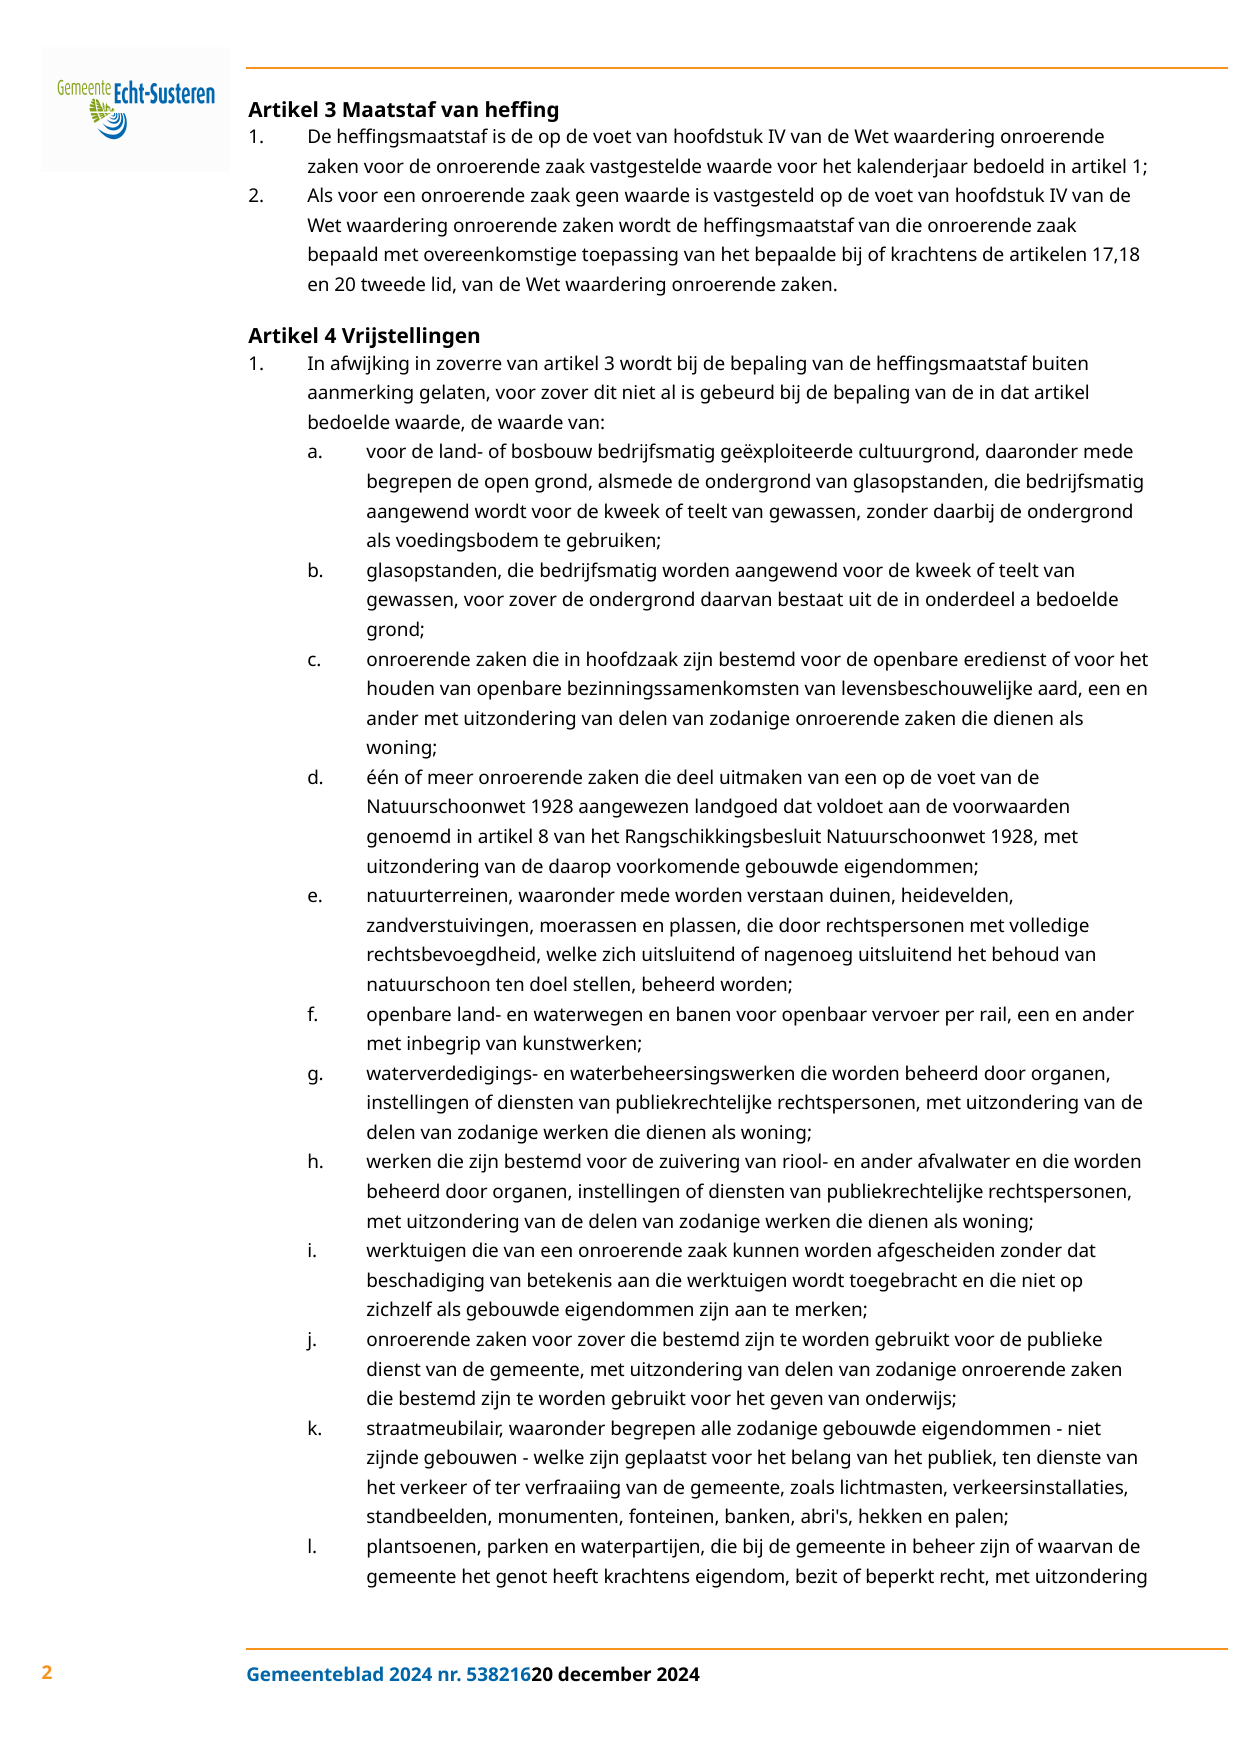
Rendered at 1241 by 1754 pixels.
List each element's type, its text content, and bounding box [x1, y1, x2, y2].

list Als voor een onroerende zaak geen waarde is vastgesteld op de voet van hoofdstuk IV van de Wet waardering onroerende zaken wordt de heffingsmaatstaf van die onroerende zaak bepaald met overeenkomstige toepassing van het bepaalde bij of krachtens de artikelen 17,18 en 20 tweede lid, van de Wet waardering onroerende zaken. [248, 182, 1152, 297]
list onroerende zaken voor zover die bestemd zijn te worden gebruikt voor de publieke dienst van de gemeente, met uitzondering van delen van zodanige onroerende zaken die bestemd zijn te worden gebruikt voor het geven van onderwijs; [307, 1326, 1152, 1411]
list onroerende zaken die in hoofdzaak zijn bestemd voor de openbare eredienst of voor het houden van openbare bezinningssamenkomsten van levensbeschouwelijke aard, een en ander met uitzondering van delen van zodanige onroerende zaken die dienen als woning; [307, 646, 1152, 760]
text Artikel 3 Maatstaf van heffing [248, 95, 1152, 123]
text Artikel 4 Vrijstellingen [248, 322, 1152, 350]
list voor de land- of bosbouw bedrijfsmatig geëxploiteerde cultuurgrond, daaronder mede begrepen de open grond, alsmede de ondergrond van glasopstanden, die bedrijfsmatig aangewend wordt voor de kweek of teelt van gewassen, zonder daarbij de ondergrond als voedingsbodem te gebruiken; [307, 439, 1152, 553]
list openbare land- en waterwegen en banen voor openbaar vervoer per rail, een en ander met inbegrip van kunstwerken; [307, 1001, 1152, 1056]
list glasopstanden, die bedrijfsmatig worden aangewend voor de kweek of teelt van gewassen, voor zover de ondergrond daarvan bestaat uit de in onderdeel a bedoelde grond; [307, 557, 1152, 642]
list De heffingsmaatstaf is de op de voet van hoofdstuk IV van de Wet waardering onroerende zaken voor de onroerende zaak vastgestelde waarde voor het kalenderjaar bedoeld in artikel 1; [248, 123, 1152, 178]
picture [41, 47, 231, 172]
list In afwijking in zoverre van artikel 3 wordt bij de bepaling van de heffingsmaatstaf buiten aanmerking gelaten, voor zover dit niet al is gebeurd bij de bepaling van de in dat artikel bedoelde waarde, de waarde van: [248, 350, 1152, 435]
list waterverdedigings- en waterbeheersingswerken die worden beheerd door organen, instellingen of diensten van publiekrechtelijke rechtspersonen, met uitzondering van de delen van zodanige werken die dienen als woning; [307, 1060, 1152, 1145]
list plantsoenen, parken en waterpartijen, die bij de gemeente in beheer zijn of waarvan de gemeente het genot heeft krachtens eigendom, bezit of beperkt recht, met uitzondering [307, 1533, 1152, 1589]
list één of meer onroerende zaken die deel uitmaken van een op de voet van de Natuurschoonwet 1928 aangewezen landgoed dat voldoet aan de voorwaarden genoemd in artikel 8 van het Rangschikkingsbesluit Natuurschoonwet 1928, met uitzondering van de daarop voorkomende gebouwde eigendommen; [307, 764, 1152, 879]
list werken die zijn bestemd voor de zuivering van riool- en ander afvalwater en die worden beheerd door organen, instellingen of diensten van publiekrechtelijke rechtspersonen, met uitzondering van de delen van zodanige werken die dienen als woning; [307, 1149, 1152, 1234]
list natuurterreinen, waaronder mede worden verstaan duinen, heidevelden, zandverstuivingen, moerassen en plassen, die door rechtspersonen met volledige rechtsbevoegdheid, welke zich uitsluitend of nagenoeg uitsluitend het behoud van natuurschoon ten doel stellen, beheerd worden; [307, 882, 1152, 997]
list werktuigen die van een onroerende zaak kunnen worden afgescheiden zonder dat beschadiging van betekenis aan die werktuigen wordt toegebracht en die niet op zichzelf als gebouwde eigendommen zijn aan te merken; [307, 1237, 1152, 1322]
list straatmeubilair, waaronder begrepen alle zodanige gebouwde eigendommen - niet zijnde gebouwen - welke zijn geplaatst voor het belang van het publiek, ten dienste van het verkeer of ter verfraaiing van de gemeente, zoals lichtmasten, verkeersinstallaties, standbeelden, monumenten, fonteinen, banken, abri's, hekken en palen; [307, 1415, 1152, 1529]
